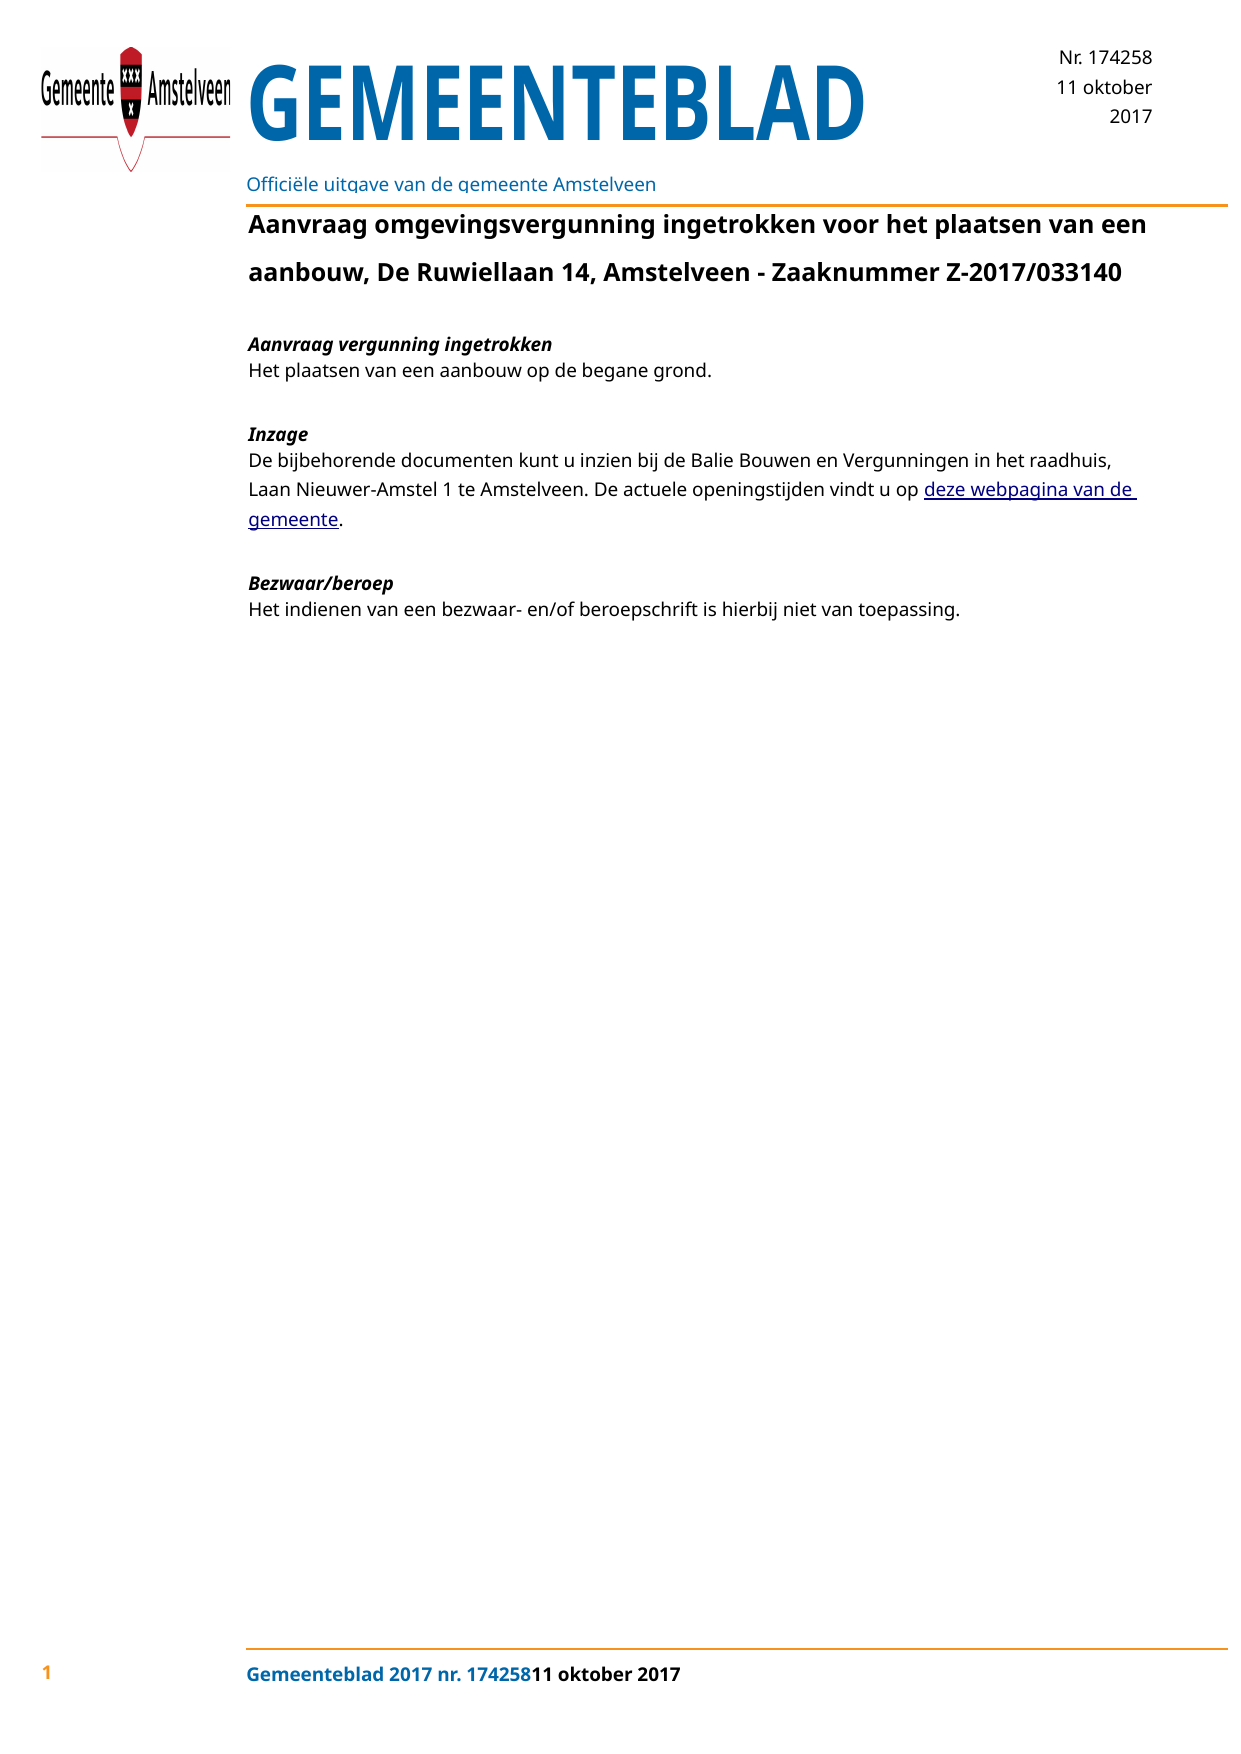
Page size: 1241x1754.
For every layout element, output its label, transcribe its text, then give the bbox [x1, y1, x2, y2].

text De bijbehorende documenten kunt u inzien bij de Balie Bouwen en Vergunningen in het raadhuis, Laan Nieuwer-Amstel 1 te Amstelveen. De actuele openingstijden vindt u op deze webpagina van de gemeente. [248, 447, 1152, 532]
text Bezwaar/beroep [248, 570, 1152, 596]
text Aanvraag omgevingsvergunning ingetrokken voor het plaatsen van een aanbouw, De Ruwiellaan 14, Amstelveen - Zaaknummer Z-2017/033140 [248, 207, 1152, 288]
text Inzage [248, 421, 1152, 447]
text Aanvraag vergunning ingetrokken [248, 331, 1152, 357]
text Het indienen van een bezwaar- en/of beroepschrift is hierbij niet van toepassing. [248, 596, 1152, 621]
text Het plaatsen van een aanbouw op de begane grond. [248, 357, 1152, 383]
picture [41, 47, 231, 172]
